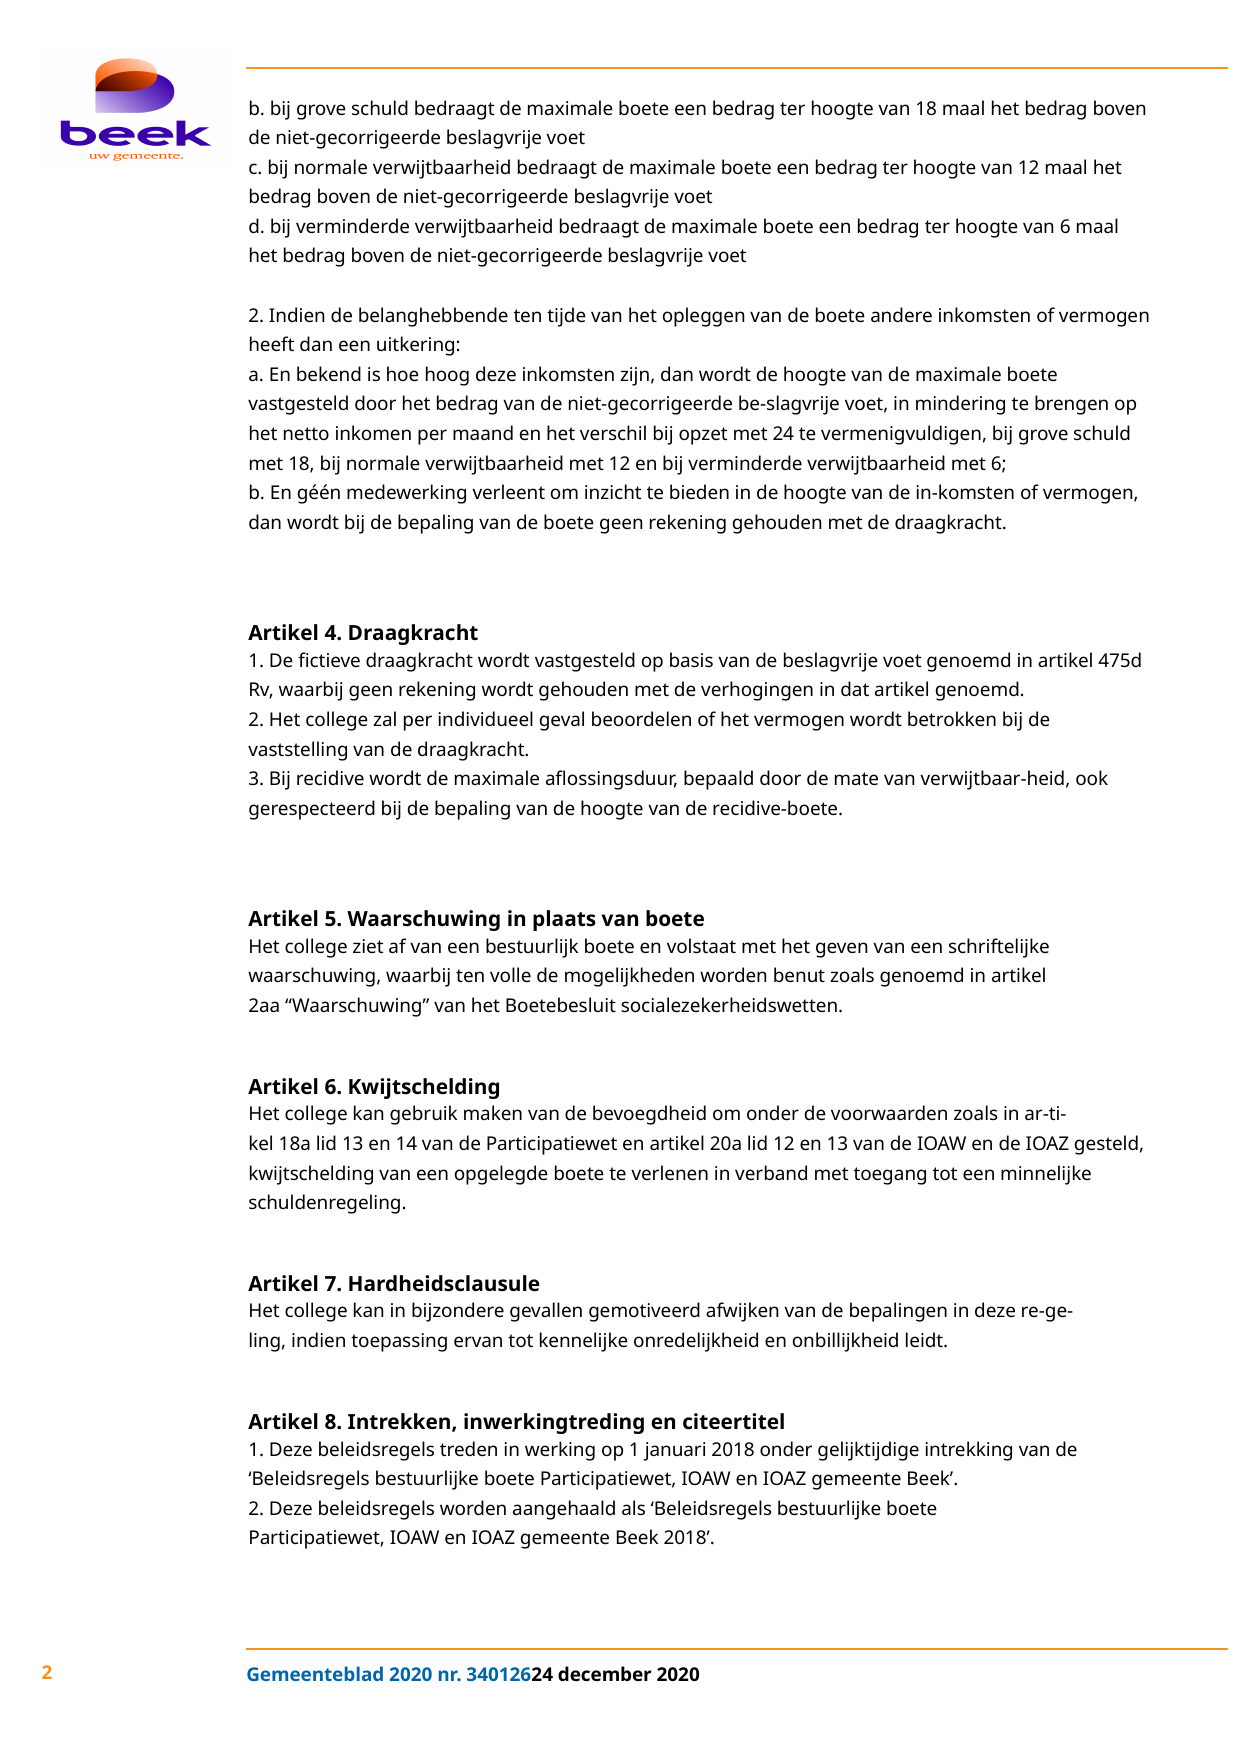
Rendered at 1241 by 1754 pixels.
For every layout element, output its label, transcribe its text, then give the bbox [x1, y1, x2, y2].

text Het college ziet af van een bestuurlijk boete en volstaat met het geven van een schriftelijke [248, 933, 1152, 959]
text Participatiewet, IOAW en IOAZ gemeente Beek 2018’. [248, 1524, 1152, 1550]
text kel 18a lid 13 en 14 van de Participatiewet en artikel 20a lid 12 en 13 van de IOAW en de IOAZ gesteld, kwijtschelding van een opgelegde boete te verlenen in verband met toegang tot een minnelijke schuldenregeling. [248, 1130, 1152, 1215]
text 2. Indien de belanghebbende ten tijde van het opleggen van de boete andere inkomsten of vermogen heeft dan een uitkering: [248, 302, 1152, 357]
text Artikel 5. Waarschuwing in plaats van boete [248, 904, 1152, 933]
text c. bij normale verwijtbaarheid bedraagt de maximale boete een bedrag ter hoogte van 12 maal het bedrag boven de niet-gecorrigeerde beslagvrije voet [248, 154, 1152, 209]
text b. bij grove schuld bedraagt de maximale boete een bedrag ter hoogte van 18 maal het bedrag boven de niet-gecorrigeerde beslagvrije voet [248, 95, 1152, 150]
text a. En bekend is hoe hoog deze inkomsten zijn, dan wordt de hoogte van de maximale boete vastgesteld door het bedrag van de niet-gecorrigeerde be-slagvrije voet, in mindering te brengen op het netto inkomen per maand en het verschil bij opzet met 24 te vermenigvuldigen, bij grove schuld met 18, bij normale verwijtbaarheid met 12 en bij verminderde verwijtbaarheid met 6; [248, 361, 1152, 476]
text Artikel 8. Intrekken, inwerkingtreding en citeertitel [248, 1407, 1152, 1436]
text 2. Het college zal per individueel geval beoordelen of het vermogen wordt betrokken bij de vaststelling van de draagkracht. [248, 706, 1152, 761]
text Het college kan gebruik maken van de bevoegdheid om onder de voorwaarden zoals in ar-ti- [248, 1101, 1152, 1126]
text d. bij verminderde verwijtbaarheid bedraagt de maximale boete een bedrag ter hoogte van 6 maal het bedrag boven de niet-gecorrigeerde beslagvrije voet [248, 213, 1152, 268]
text 2. Deze beleidsregels worden aangehaald als ‘Beleidsregels bestuurlijke boete [248, 1495, 1152, 1521]
text waarschuwing, waarbij ten volle de mogelijkheden worden benut zoals genoemd in artikel [248, 962, 1152, 988]
text 1. Deze beleidsregels treden in werking op 1 januari 2018 onder gelijktijdige intrekking van de ‘Beleidsregels bestuurlijke boete Participatiewet, IOAW en IOAZ gemeente Beek’. [248, 1436, 1152, 1491]
text 1. De fictieve draagkracht wordt vastgesteld op basis van de beslagvrije voet genoemd in artikel 475d Rv, waarbij geen rekening wordt gehouden met de verhogingen in dat artikel genoemd. [248, 647, 1152, 702]
text 2aa “Waarschuwing” van het Boetebesluit socialezekerheidswetten. [248, 992, 1152, 1018]
text Het college kan in bijzondere gevallen gemotiveerd afwijken van de bepalingen in deze re-ge- [248, 1298, 1152, 1323]
text b. En géén medewerking verleent om inzicht te bieden in de hoogte van de in-komsten of vermogen, dan wordt bij de bepaling van de boete geen rekening gehouden met de draagkracht. [248, 479, 1152, 535]
text Artikel 4. Draagkracht [248, 618, 1152, 647]
text Artikel 7. Hardheidsclausule [248, 1269, 1152, 1298]
text Artikel 6. Kwijtschelding [248, 1072, 1152, 1101]
picture [41, 47, 231, 172]
text 3. Bij recidive wordt de maximale aflossingsduur, bepaald door de mate van verwijtbaar-heid, ook gerespecteerd bij de bepaling van de hoogte van de recidive-boete. [248, 765, 1152, 821]
text ling, indien toepassing ervan tot kennelijke onredelijkheid en onbillijkheid leidt. [248, 1327, 1152, 1353]
